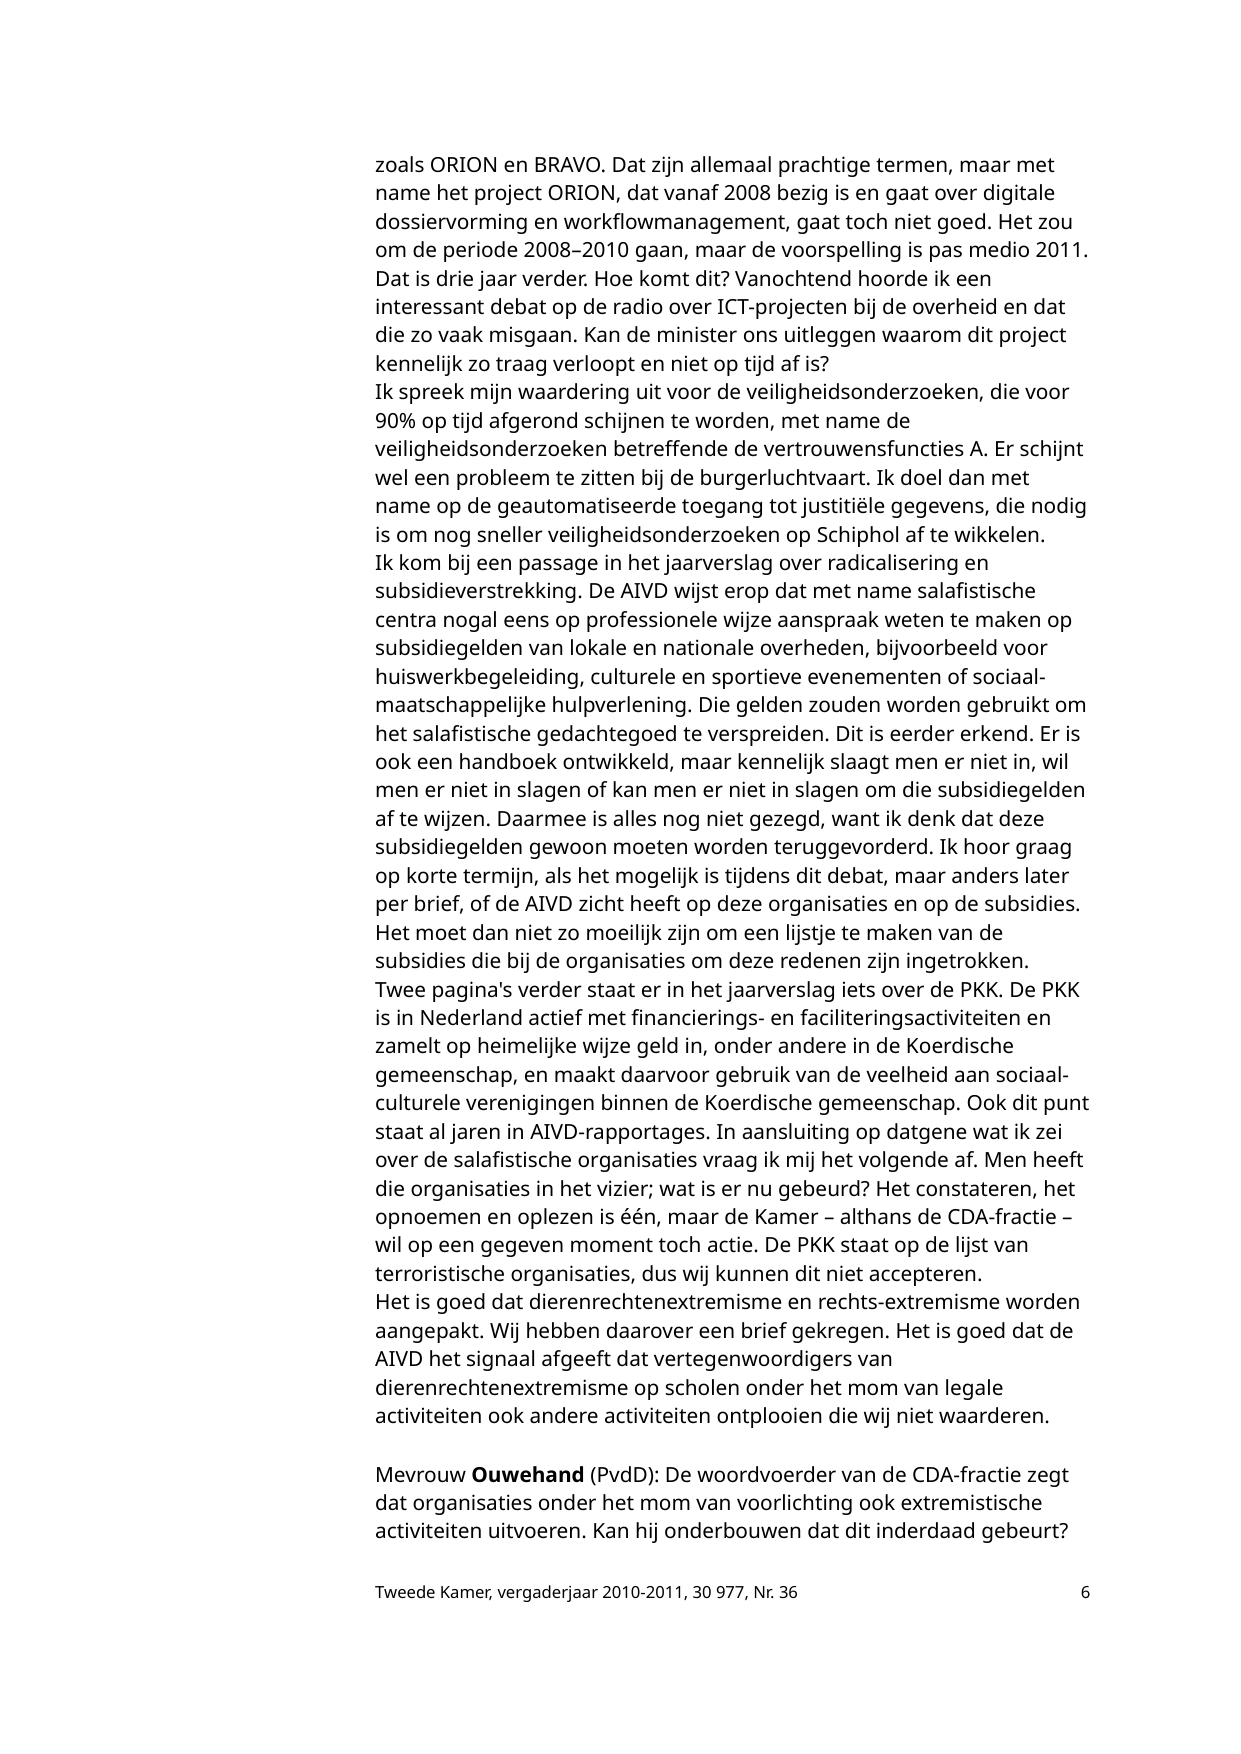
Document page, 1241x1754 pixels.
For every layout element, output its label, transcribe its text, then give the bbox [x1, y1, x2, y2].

text Ik kom bij een passage in het jaarverslag over radicalisering en subsidieverstrekking. De AIVD wijst erop dat met name salafistische centra nogal eens op professionele wijze aanspraak weten te maken op subsidiegelden van lokale en nationale overheden, bijvoorbeeld voor huiswerkbegeleiding, culturele en sportieve evenementen of sociaal-maatschappelijke hulpverlening. Die gelden zouden worden gebruikt om het salafistische gedachtegoed te verspreiden. Dit is eerder erkend. Er is ook een handboek ontwikkeld, maar kennelijk slaagt men er niet in, wil men er niet in slagen of kan men er niet in slagen om die subsidiegelden af te wijzen. Daarmee is alles nog niet gezegd, want ik denk dat deze subsidiegelden gewoon moeten worden teruggevorderd. Ik hoor graag op korte termijn, als het mogelijk is tijdens dit debat, maar anders later per brief, of de AIVD zicht heeft op deze organisaties en op de subsidies. Het moet dan niet zo moeilijk zijn om een lijstje te maken van de subsidies die bij de organisaties om deze redenen zijn ingetrokken. [375, 548, 1090, 975]
text Het is goed dat dierenrechtenextremisme en rechts-extremisme worden aangepakt. Wij hebben daarover een brief gekregen. Het is goed dat de AIVD het signaal afgeeft dat vertegenwoordigers van dierenrechtenextremisme op scholen onder het mom van legale activiteiten ook andere activiteiten ontplooien die wij niet waarderen. [375, 1287, 1090, 1430]
text zoals ORION en BRAVO. Dat zijn allemaal prachtige termen, maar met name het project ORION, dat vanaf 2008 bezig is en gaat over digitale dossiervorming en workflowmanagement, gaat toch niet goed. Het zou om de periode 2008–2010 gaan, maar de voorspelling is pas medio 2011. Dat is drie jaar verder. Hoe komt dit? Vanochtend hoorde ik een interessant debat op de radio over ICT-projecten bij de overheid en dat die zo vaak misgaan. Kan de minister ons uitleggen waarom dit project kennelijk zo traag verloopt en niet op tijd af is? [375, 150, 1090, 377]
text Mevrouw Ouwehand (PvdD): De woordvoerder van de CDA-fractie zegt dat organisaties onder het mom van voorlichting ook extremistische activiteiten uitvoeren. Kan hij onderbouwen dat dit inderdaad gebeurt? [375, 1460, 1090, 1545]
text Twee pagina's verder staat er in het jaarverslag iets over de PKK. De PKK is in Nederland actief met financierings- en faciliteringsactiviteiten en zamelt op heimelijke wijze geld in, onder andere in de Koerdische gemeenschap, en maakt daarvoor gebruik van de veelheid aan sociaal-culturele verenigingen binnen de Koerdische gemeenschap. Ook dit punt staat al jaren in AIVD-rapportages. In aansluiting op datgene wat ik zei over de salafistische organisaties vraag ik mij het volgende af. Men heeft die organisaties in het vizier; wat is er nu gebeurd? Het constateren, het opnoemen en oplezen is één, maar de Kamer – althans de CDA-fractie – wil op een gegeven moment toch actie. De PKK staat op de lijst van terroristische organisaties, dus wij kunnen dit niet accepteren. [375, 975, 1090, 1287]
text Ik spreek mijn waardering uit voor de veiligheidsonderzoeken, die voor 90% op tijd afgerond schijnen te worden, met name de veiligheidsonderzoeken betreffende de vertrouwensfuncties A. Er schijnt wel een probleem te zitten bij de burgerluchtvaart. Ik doel dan met name op de geautomatiseerde toegang tot justitiële gegevens, die nodig is om nog sneller veiligheidsonderzoeken op Schiphol af te wikkelen. [375, 377, 1090, 548]
